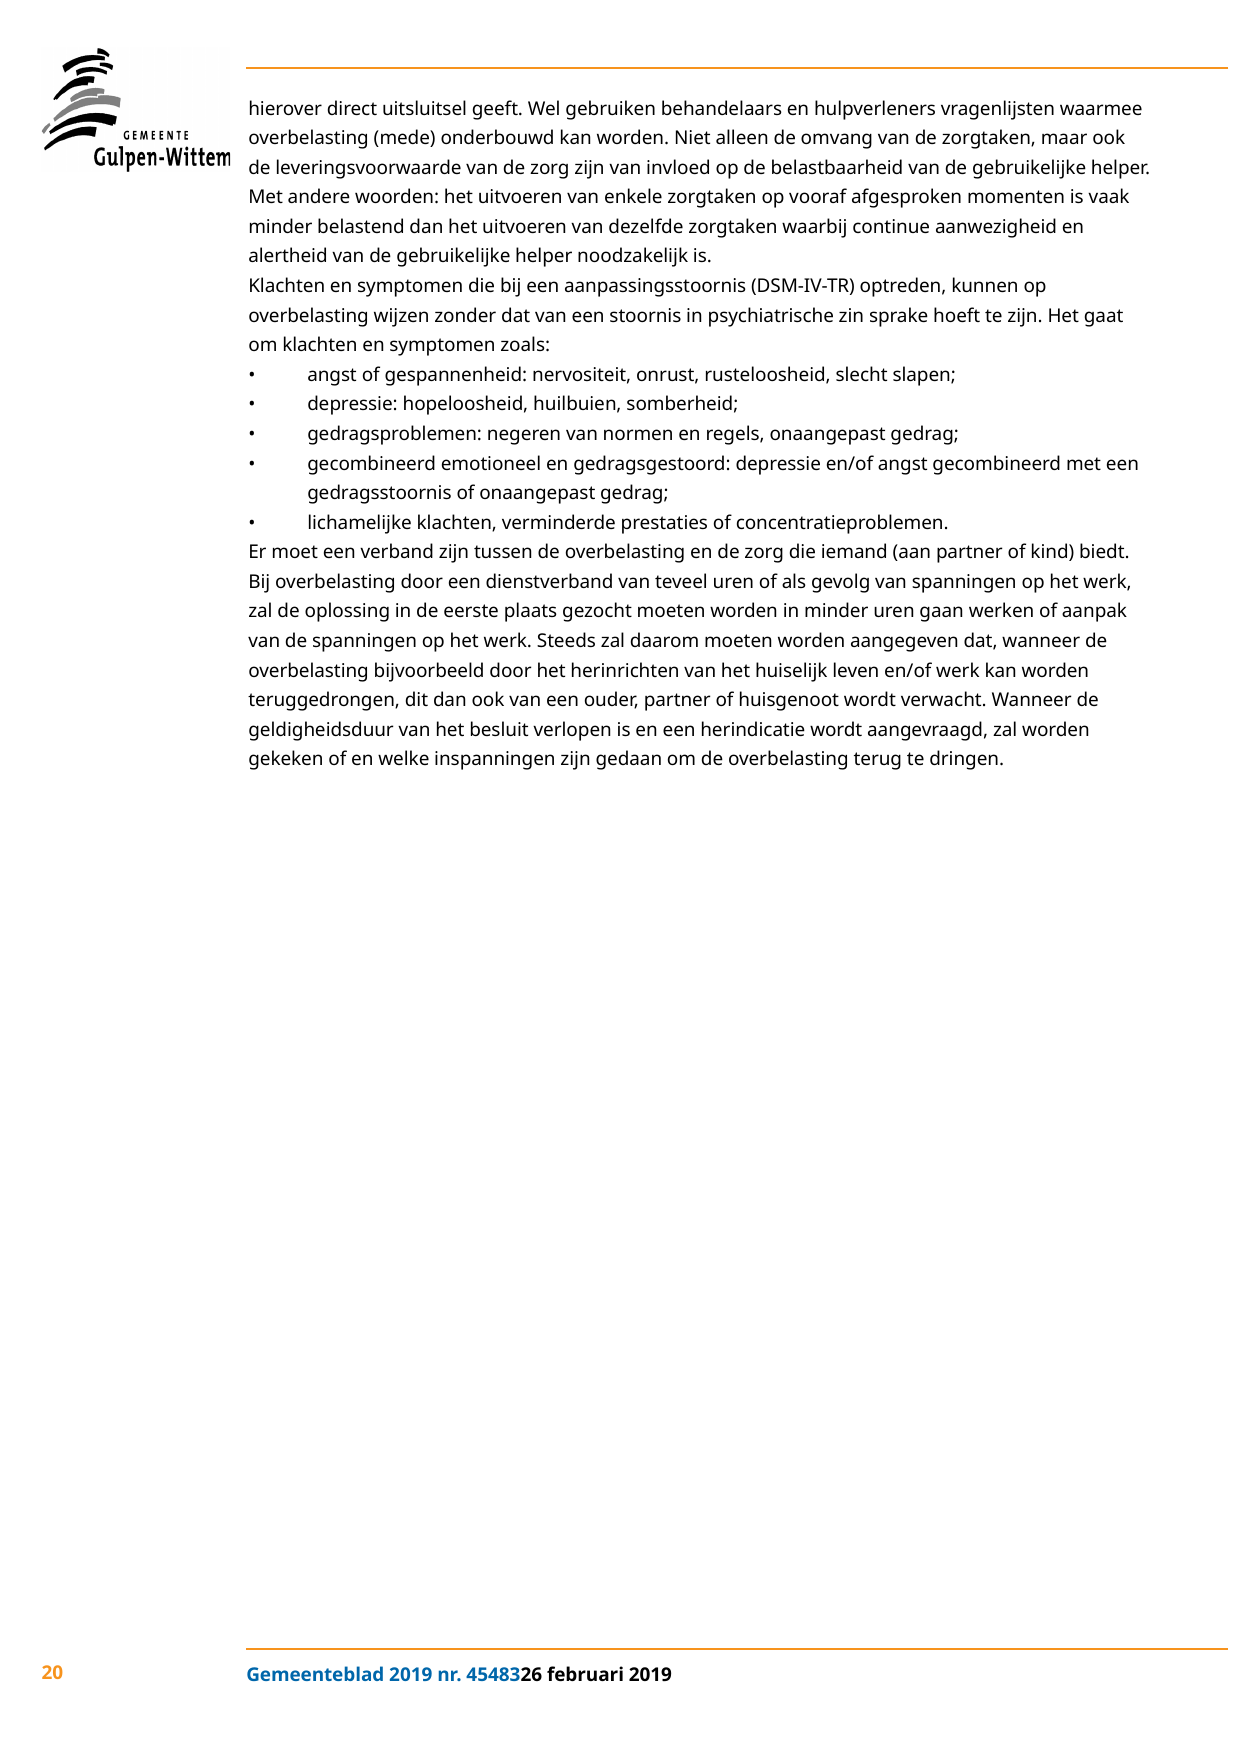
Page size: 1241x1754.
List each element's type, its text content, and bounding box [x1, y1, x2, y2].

list gecombineerd emotioneel en gedragsgestoord: depressie en/of angst gecombineerd met een gedragsstoornis of onaangepast gedrag; [248, 450, 1152, 505]
list angst of gespannenheid: nervositeit, onrust, rusteloosheid, slecht slapen; [248, 361, 1152, 387]
list gedragsproblemen: negeren van normen en regels, onaangepast gedrag; [248, 420, 1152, 446]
text Klachten en symptomen die bij een aanpassingsstoornis (DSM-IV-TR) optreden, kunnen op overbelasting wijzen zonder dat van een stoornis in psychiatrische zin sprake hoeft te zijn. Het gaat om klachten en symptomen zoals: [248, 272, 1152, 357]
list lichamelijke klachten, verminderde prestaties of concentratieproblemen. [248, 509, 1152, 535]
text hierover direct uitsluitsel geeft. Wel gebruiken behandelaars en hulpverleners vragenlijsten waarmee overbelasting (mede) onderbouwd kan worden. Niet alleen de omvang van de zorgtaken, maar ook de leveringsvoorwaarde van de zorg zijn van invloed op de belastbaarheid van de gebruikelijke helper. Met andere woorden: het uitvoeren van enkele zorgtaken op vooraf afgesproken momenten is vaak minder belastend dan het uitvoeren van dezelfde zorgtaken waarbij continue aanwezigheid en alertheid van de gebruikelijke helper noodzakelijk is. [248, 95, 1152, 268]
list depressie: hopeloosheid, huilbuien, somberheid; [248, 391, 1152, 416]
picture [41, 47, 231, 172]
text Er moet een verband zijn tussen de overbelasting en de zorg die iemand (aan partner of kind) biedt. Bij overbelasting door een dienstverband van teveel uren of als gevolg van spanningen op het werk, zal de oplossing in de eerste plaats gezocht moeten worden in minder uren gaan werken of aanpak van de spanningen op het werk. Steeds zal daarom moeten worden aangegeven dat, wanneer de overbelasting bijvoorbeeld door het herinrichten van het huiselijk leven en/of werk kan worden teruggedrongen, dit dan ook van een ouder, partner of huisgenoot wordt verwacht. Wanneer de geldigheidsduur van het besluit verlopen is en een herindicatie wordt aangevraagd, zal worden gekeken of en welke inspanningen zijn gedaan om de overbelasting terug te dringen. [248, 538, 1152, 771]
